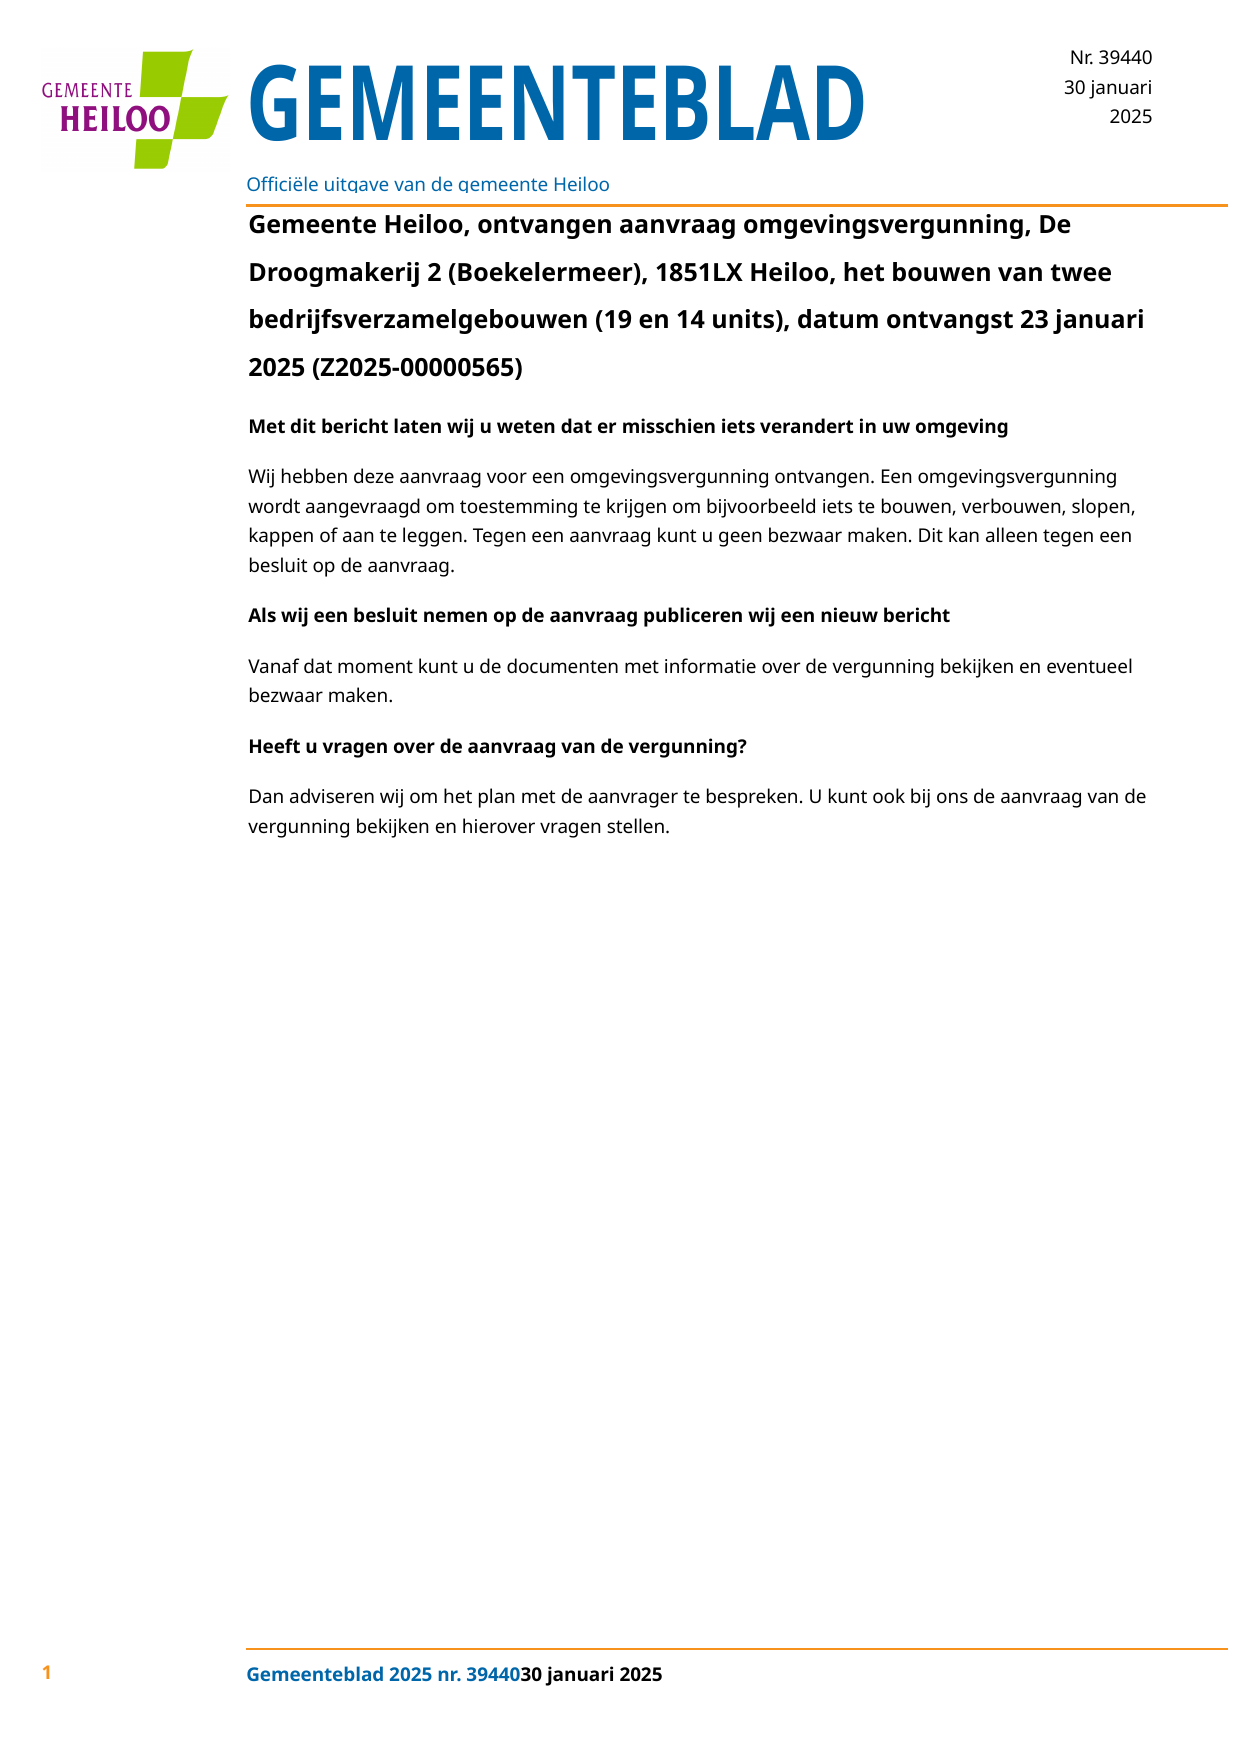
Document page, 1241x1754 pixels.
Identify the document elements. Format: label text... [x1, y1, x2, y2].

text Wij hebben deze aanvraag voor een omgevingsvergunning ontvangen. Een omgevingsvergunning wordt aangevraagd om toestemming te krijgen om bijvoorbeeld iets te bouwen, verbouwen, slopen, kappen of aan te leggen. Tegen een aanvraag kunt u geen bezwaar maken. Dit kan alleen tegen een besluit op de aanvraag. [248, 463, 1152, 578]
text Gemeente Heiloo, ontvangen aanvraag omgevingsvergunning, De Droogmakerij 2 (Boekelermeer), 1851LX Heiloo, het bouwen van twee bedrijfsverzamelgebouwen (19 en 14 units), datum ontvangst 23 januari 2025 (Z2025-00000565) [248, 207, 1152, 384]
text Dan adviseren wij om het plan met de aanvrager te bespreken. U kunt ook bij ons de aanvraag van de vergunning bekijken en hierover vragen stellen. [248, 783, 1152, 839]
text Vanaf dat moment kunt u de documenten met informatie over de vergunning bekijken en eventueel bezwaar maken. [248, 653, 1152, 708]
picture [41, 47, 231, 172]
text Als wij een besluit nemen op de aanvraag publiceren wij een nieuw bericht [248, 603, 1152, 628]
text Met dit bericht laten wij u weten dat er misschien iets verandert in uw omgeving [248, 413, 1152, 439]
text Heeft u vragen over de aanvraag van de vergunning? [248, 733, 1152, 759]
